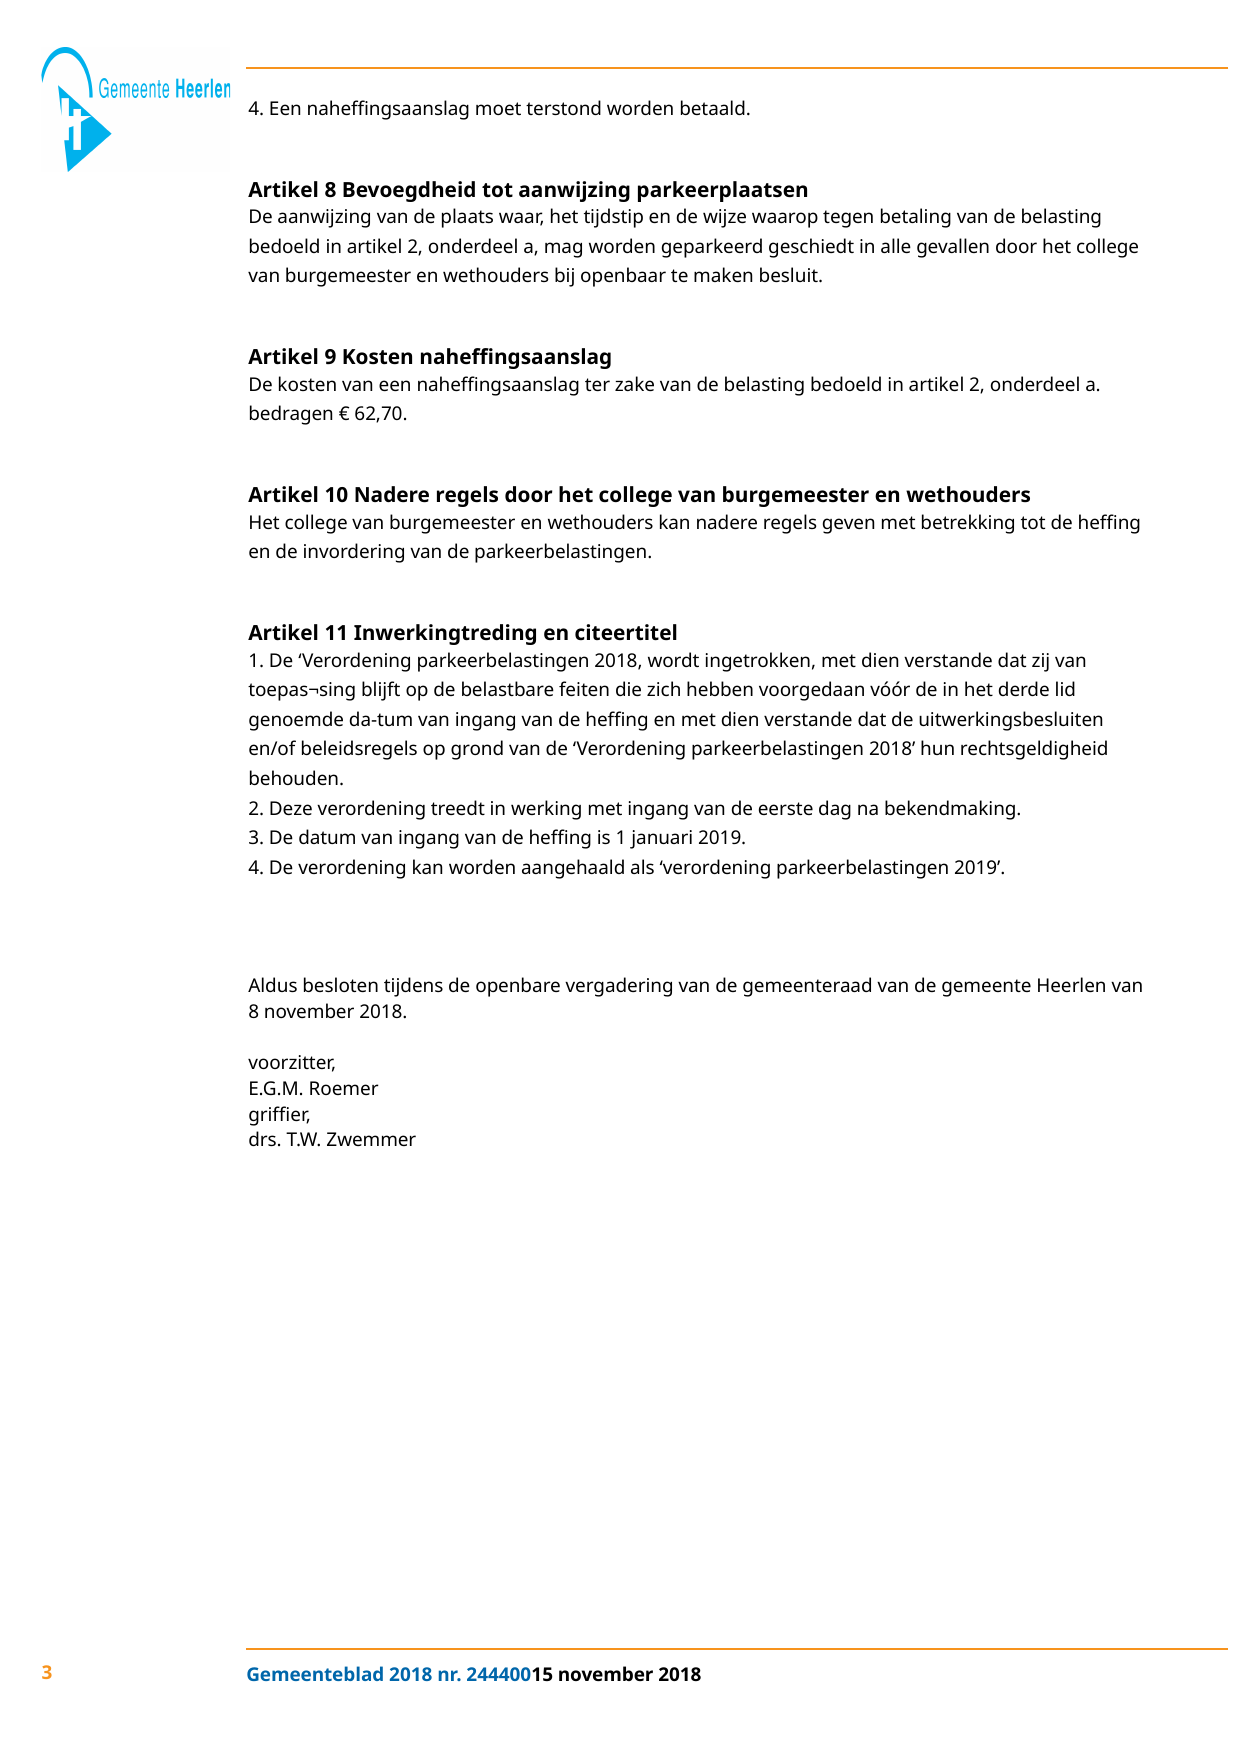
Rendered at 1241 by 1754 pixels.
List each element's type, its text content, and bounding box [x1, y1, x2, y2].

text Artikel 11 Inwerkingtreding en citeertitel [248, 618, 1152, 647]
text 2. Deze verordening treedt in werking met ingang van de eerste dag na bekendmaking. [248, 795, 1152, 821]
text Aldus besloten tijdens de openbare vergadering van de gemeenteraad van de gemeente Heerlen van 8 november 2018. [248, 972, 1152, 1024]
text drs. T.W. Zwemmer [248, 1127, 1152, 1152]
text 3. De datum van ingang van de heffing is 1 januari 2019. [248, 824, 1152, 850]
text 4. Een naheffingsaanslag moet terstond worden betaald. [248, 95, 1152, 121]
text De kosten van een naheffingsaanslag ter zake van de belasting bedoeld in artikel 2, onderdeel a. bedragen € 62,70. [248, 371, 1152, 426]
text 1. De ‘Verordening parkeerbelastingen 2018, wordt ingetrokken, met dien verstande dat zij van toepas¬sing blijft op de belastbare feiten die zich hebben voorgedaan vóór de in het derde lid genoemde da-tum van ingang van de heffing en met dien verstande dat de uitwerkingsbesluiten en/of beleidsregels op grond van de ‘Verordening parkeerbelastingen 2018’ hun rechtsgeldigheid behouden. [248, 647, 1152, 791]
text Artikel 9 Kosten naheffingsaanslag [248, 342, 1152, 371]
text De aanwijzing van de plaats waar, het tijdstip en de wijze waarop tegen betaling van de belasting bedoeld in artikel 2, onderdeel a, mag worden geparkeerd geschiedt in alle gevallen door het college van burgemeester en wethouders bij openbaar te maken besluit. [248, 203, 1152, 288]
text Het college van burgemeester en wethouders kan nadere regels geven met betrekking tot de heffing en de invordering van de parkeerbelastingen. [248, 509, 1152, 564]
picture [41, 47, 58, 70]
text Artikel 8 Bevoegdheid tot aanwijzing parkeerplaatsen [248, 175, 1152, 203]
text griffier, [248, 1101, 1152, 1127]
picture [41, 47, 231, 172]
text voorzitter, [248, 1049, 1152, 1075]
text 4. De verordening kan worden aangehaald als ‘verordening parkeerbelastingen 2019’. [248, 854, 1152, 880]
text Artikel 10 Nadere regels door het college van burgemeester en wethouders [248, 480, 1152, 509]
text E.G.M. Roemer [248, 1075, 1152, 1101]
